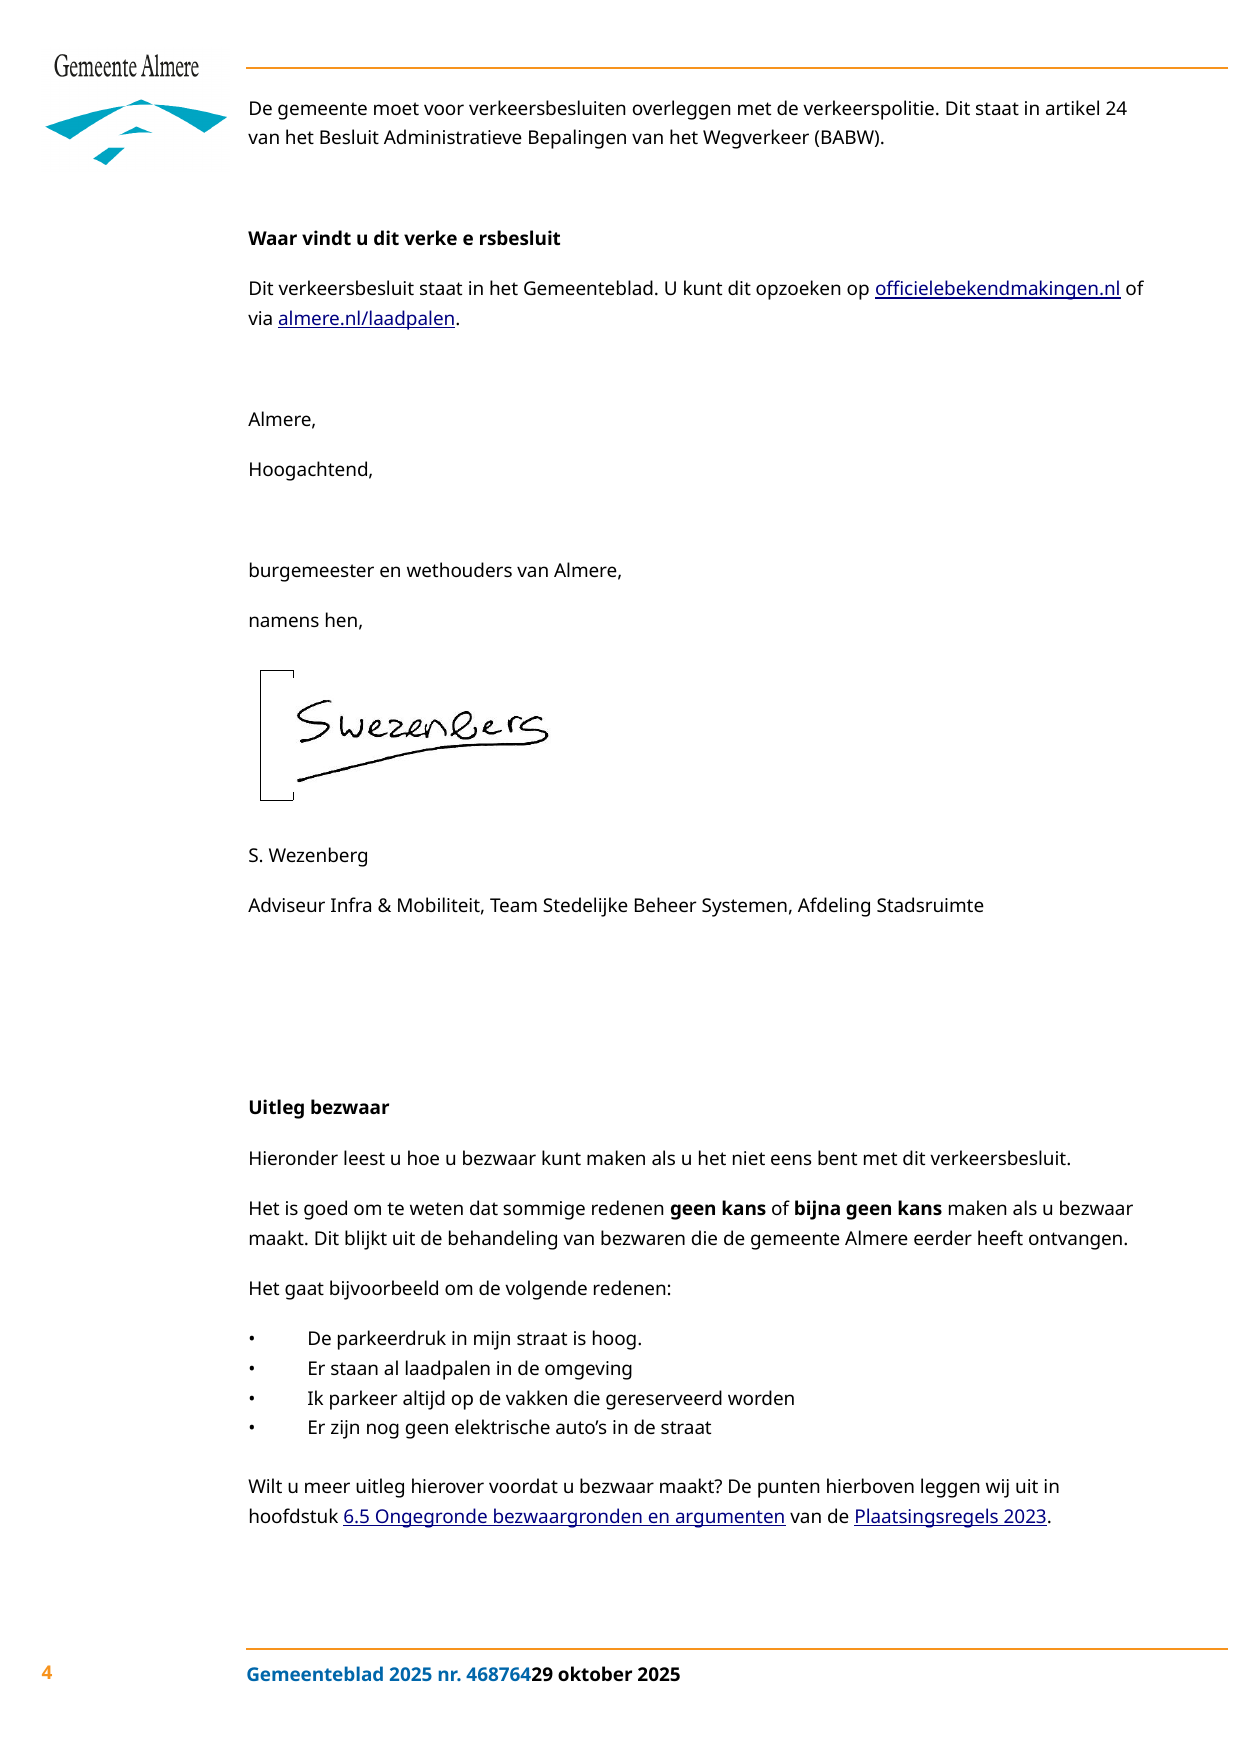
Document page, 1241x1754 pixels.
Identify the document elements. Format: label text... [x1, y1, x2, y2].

text S. Wezenberg [248, 842, 1152, 868]
text Uitleg bezwaar [248, 1094, 1152, 1120]
list Ik parkeer altijd op de vakken die gereserveerd worden [248, 1385, 1152, 1411]
text Hoogachtend, [248, 456, 1152, 482]
picture [41, 47, 231, 172]
text Dit verkeersbesluit staat in het Gemeenteblad. U kunt dit opzoeken op officielebekendmakingen.nl of via almere.nl/laadpalen. [248, 276, 1152, 331]
text Hieronder leest u hoe u bezwaar kunt maken als u het niet eens bent met dit verkeersbesluit. [248, 1145, 1152, 1171]
text Wilt u meer uitleg hierover voordat u bezwaar maakt? De punten hierboven leggen wij uit in hoofdstuk 6.5 Ongegronde bezwaargronden en argumenten van de Plaatsingsregels 2023. [248, 1473, 1152, 1529]
text Adviseur Infra & Mobiliteit, Team Stedelijke Beheer Systemen, Afdeling Stadsruimte [248, 893, 1152, 918]
list Er zijn nog geen elektrische auto’s in de straat [248, 1414, 1152, 1440]
text namens hen, [248, 608, 1152, 633]
text De gemeente moet voor verkeersbesluiten overleggen met de verkeerspolitie. Dit staat in artikel 24 van het Besluit Administratieve Bepalingen van het Wegverkeer (BABW). [248, 95, 1152, 150]
text Het gaat bijvoorbeeld om de volgende redenen: [248, 1275, 1152, 1301]
text Het is goed om te weten dat sommige redenen geen kans of bijna geen kans maken als u bezwaar maakt. Dit blijkt uit de behandeling van bezwaren die de gemeente Almere eerder heeft ontvangen. [248, 1195, 1152, 1251]
list Er staan al laadpalen in de omgeving [248, 1355, 1152, 1381]
text Almere, [248, 406, 1152, 432]
list De parkeerdruk in mijn straat is hoog. [248, 1326, 1152, 1351]
text Waar vindt u dit verke e rsbesluit [248, 225, 1152, 251]
picture [268, 678, 576, 792]
text burgemeester en wethouders van Almere, [248, 557, 1152, 583]
